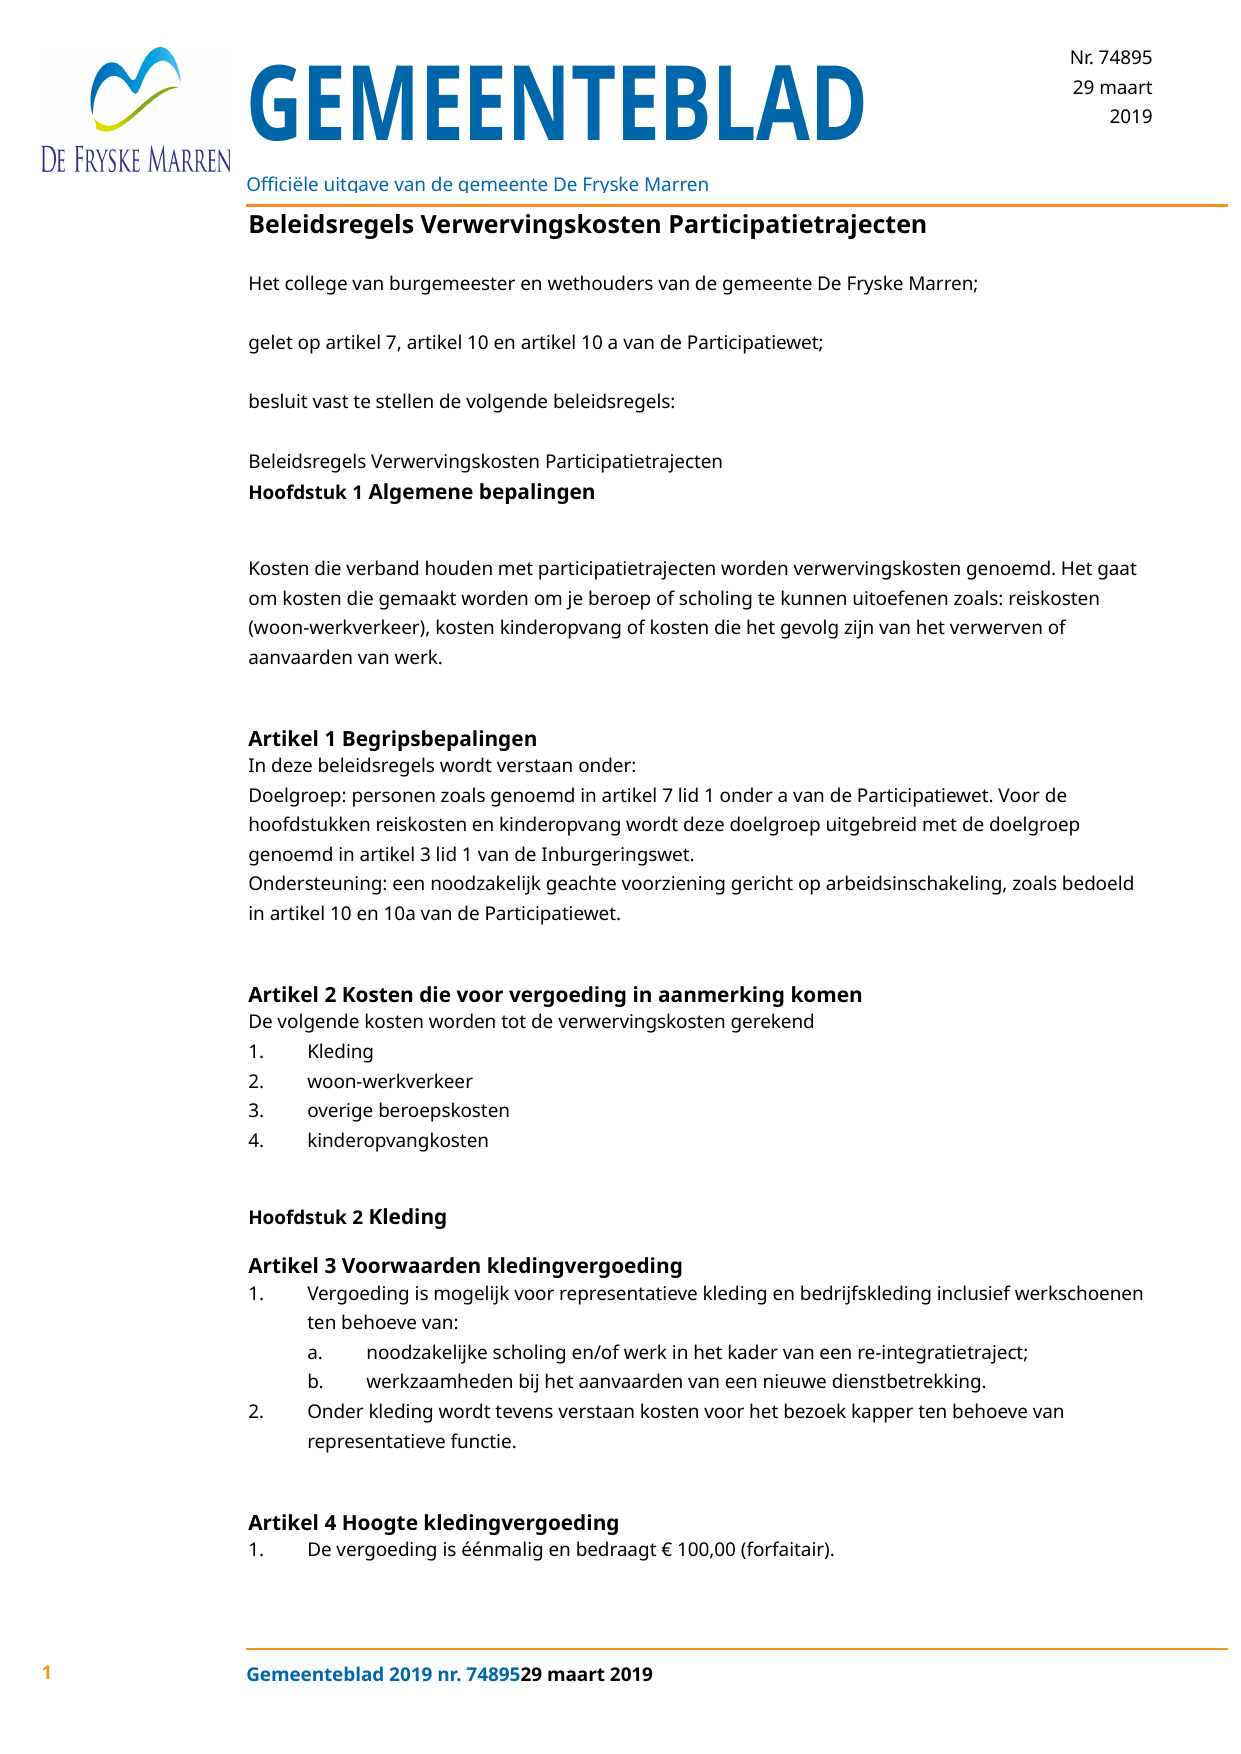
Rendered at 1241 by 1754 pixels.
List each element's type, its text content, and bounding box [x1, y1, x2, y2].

text gelet op artikel 7, artikel 10 en artikel 10 a van de Participatiewet; [248, 329, 1152, 355]
text Hoofdstuk 2 Kleding [248, 1202, 1152, 1231]
list De vergoeding is éénmalig en bedraagt € 100,00 (forfaitair). [248, 1536, 1152, 1562]
text Ondersteuning: een noodzakelijk geachte voorziening gericht op arbeidsinschakeling, zoals bedoeld in artikel 10 en 10a van de Participatiewet. [248, 871, 1152, 926]
text Artikel 2 Kosten die voor vergoeding in aanmerking komen [248, 980, 1152, 1009]
list Kleding [248, 1038, 1152, 1064]
list noodzakelijke scholing en/of werk in het kader van een re-integratietraject; [307, 1339, 1152, 1365]
text Artikel 1 Begripsbepalingen [248, 724, 1152, 752]
picture [41, 47, 231, 172]
list woon-werkverkeer [248, 1068, 1152, 1093]
text Artikel 4 Hoogte kledingvergoeding [248, 1508, 1152, 1536]
text Het college van burgemeester en wethouders van de gemeente De Fryske Marren; [248, 270, 1152, 296]
text Doelgroep: personen zoals genoemd in artikel 7 lid 1 onder a van de Participatiewet. Voor de hoofdstukken reiskosten en kinderopvang wordt deze doelgroep uitgebreid met de doelgroep genoemd in artikel 3 lid 1 van de Inburgeringswet. [248, 782, 1152, 867]
text Artikel 3 Voorwaarden kledingvergoeding [248, 1251, 1152, 1280]
list kinderopvangkosten [248, 1127, 1152, 1153]
list werkzaamheden bij het aanvaarden van een nieuwe dienstbetrekking. [307, 1369, 1152, 1394]
text Kosten die verband houden met participatietrajecten worden verwervingskosten genoemd. Het gaat om kosten die gemaakt worden om je beroep of scholing te kunnen uitoefenen zoals: reiskosten (woon-werkverkeer), kosten kinderopvang of kosten die het gevolg zijn van het verwerven of aanvaarden van werk. [248, 555, 1152, 669]
text Beleidsregels Verwervingskosten Participatietrajecten [248, 448, 1152, 473]
text De volgende kosten worden tot de verwervingskosten gerekend [248, 1009, 1152, 1034]
text Beleidsregels Verwervingskosten Participatietrajecten [248, 207, 1152, 241]
text Hoofdstuk 1 Algemene bepalingen [248, 477, 1152, 506]
list overige beroepskosten [248, 1097, 1152, 1123]
list Onder kleding wordt tevens verstaan kosten voor het bezoek kapper ten behoeve van representatieve functie. [248, 1398, 1152, 1453]
text In deze beleidsregels wordt verstaan onder: [248, 752, 1152, 778]
list Vergoeding is mogelijk voor representatieve kleding en bedrijfskleding inclusief werkschoenen ten behoeve van: [248, 1280, 1152, 1335]
text besluit vast te stellen de volgende beleidsregels: [248, 389, 1152, 414]
